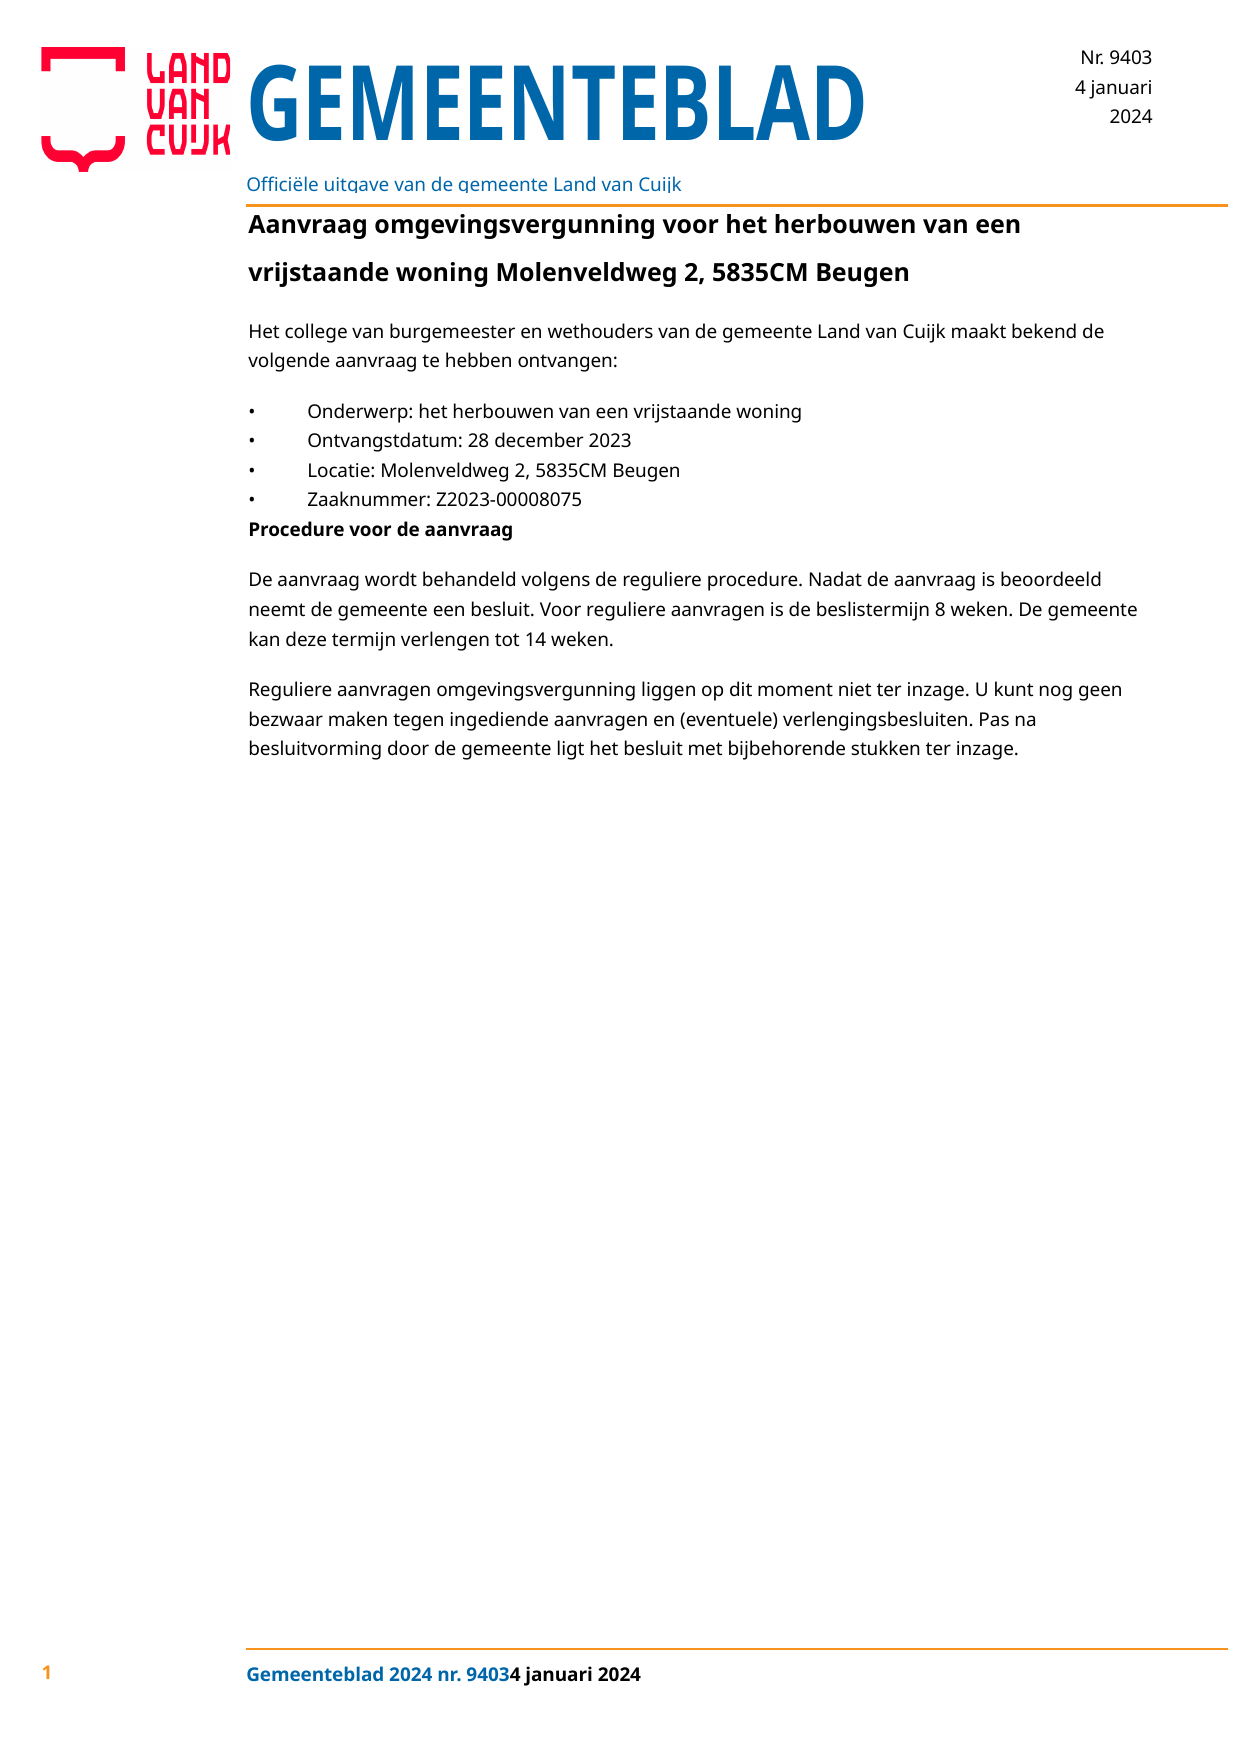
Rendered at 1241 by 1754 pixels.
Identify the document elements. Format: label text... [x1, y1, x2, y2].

list Onderwerp: het herbouwen van een vrijstaande woning [248, 398, 1152, 424]
list Zaaknummer: Z2023-00008075 [248, 487, 1152, 512]
text Procedure voor de aanvraag [248, 516, 1152, 542]
text De aanvraag wordt behandeld volgens de reguliere procedure. Nadat de aanvraag is beoordeeld neemt de gemeente een besluit. Voor reguliere aanvragen is de beslistermijn 8 weken. De gemeente kan deze termijn verlengen tot 14 weken. [248, 567, 1152, 652]
picture [41, 47, 231, 172]
list Locatie: Molenveldweg 2, 5835CM Beugen [248, 457, 1152, 483]
text Het college van burgemeester en wethouders van de gemeente Land van Cuijk maakt bekend de volgende aanvraag te hebben ontvangen: [248, 318, 1152, 373]
text Aanvraag omgevingsvergunning voor het herbouwen van een vrijstaande woning Molenveldweg 2, 5835CM Beugen [248, 207, 1152, 288]
text Reguliere aanvragen omgevingsvergunning liggen op dit moment niet ter inzage. U kunt nog geen bezwaar maken tegen ingediende aanvragen en (eventuele) verlengingsbesluiten. Pas na besluitvorming door de gemeente ligt het besluit met bijbehorende stukken ter inzage. [248, 676, 1152, 761]
list Ontvangstdatum: 28 december 2023 [248, 427, 1152, 453]
